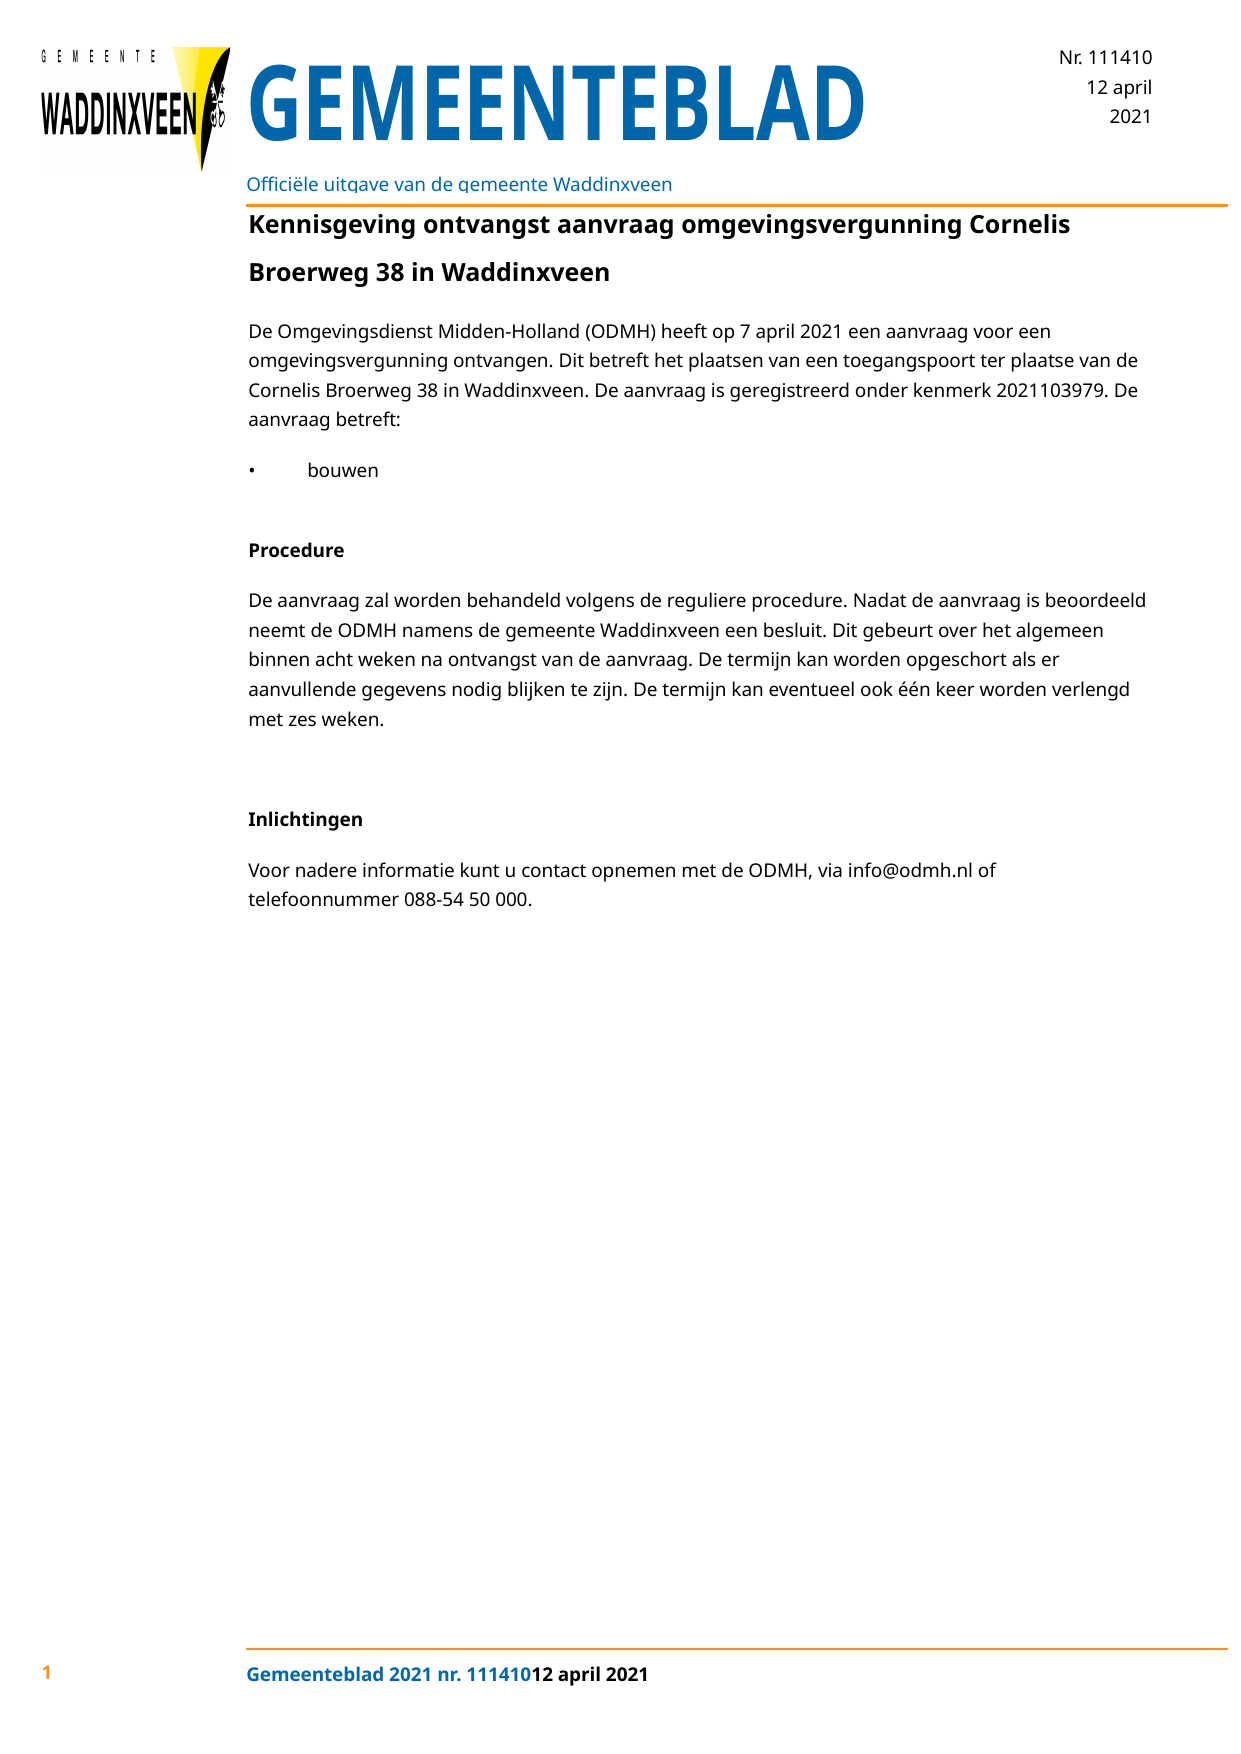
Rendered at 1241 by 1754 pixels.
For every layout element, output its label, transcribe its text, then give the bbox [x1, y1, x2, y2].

list bouwen [248, 457, 1152, 483]
text Inlichtingen [248, 807, 1152, 832]
text Voor nadere informatie kunt u contact opnemen met de ODMH, via info@odmh.nl of telefoonnummer 088-54 50 000. [248, 857, 1152, 912]
picture [41, 47, 231, 172]
text De Omgevingsdienst Midden-Holland (ODMH) heeft op 7 april 2021 een aanvraag voor een omgevingsvergunning ontvangen. Dit betreft het plaatsen van een toegangspoort ter plaatse van de Cornelis Broerweg 38 in Waddinxveen. De aanvraag is geregistreerd onder kenmerk 2021103979. De aanvraag betreft: [248, 318, 1152, 432]
text De aanvraag zal worden behandeld volgens de reguliere procedure. Nadat de aanvraag is beoordeeld neemt de ODMH namens de gemeente Waddinxveen een besluit. Dit gebeurt over het algemeen binnen acht weken na ontvangst van de aanvraag. De termijn kan worden opgeschort als er aanvullende gegevens nodig blijken te zijn. De termijn kan eventueel ook één keer worden verlengd met zes weken. [248, 587, 1152, 732]
text Kennisgeving ontvangst aanvraag omgevingsvergunning Cornelis Broerweg 38 in Waddinxveen [248, 207, 1152, 288]
text Procedure [248, 537, 1152, 563]
